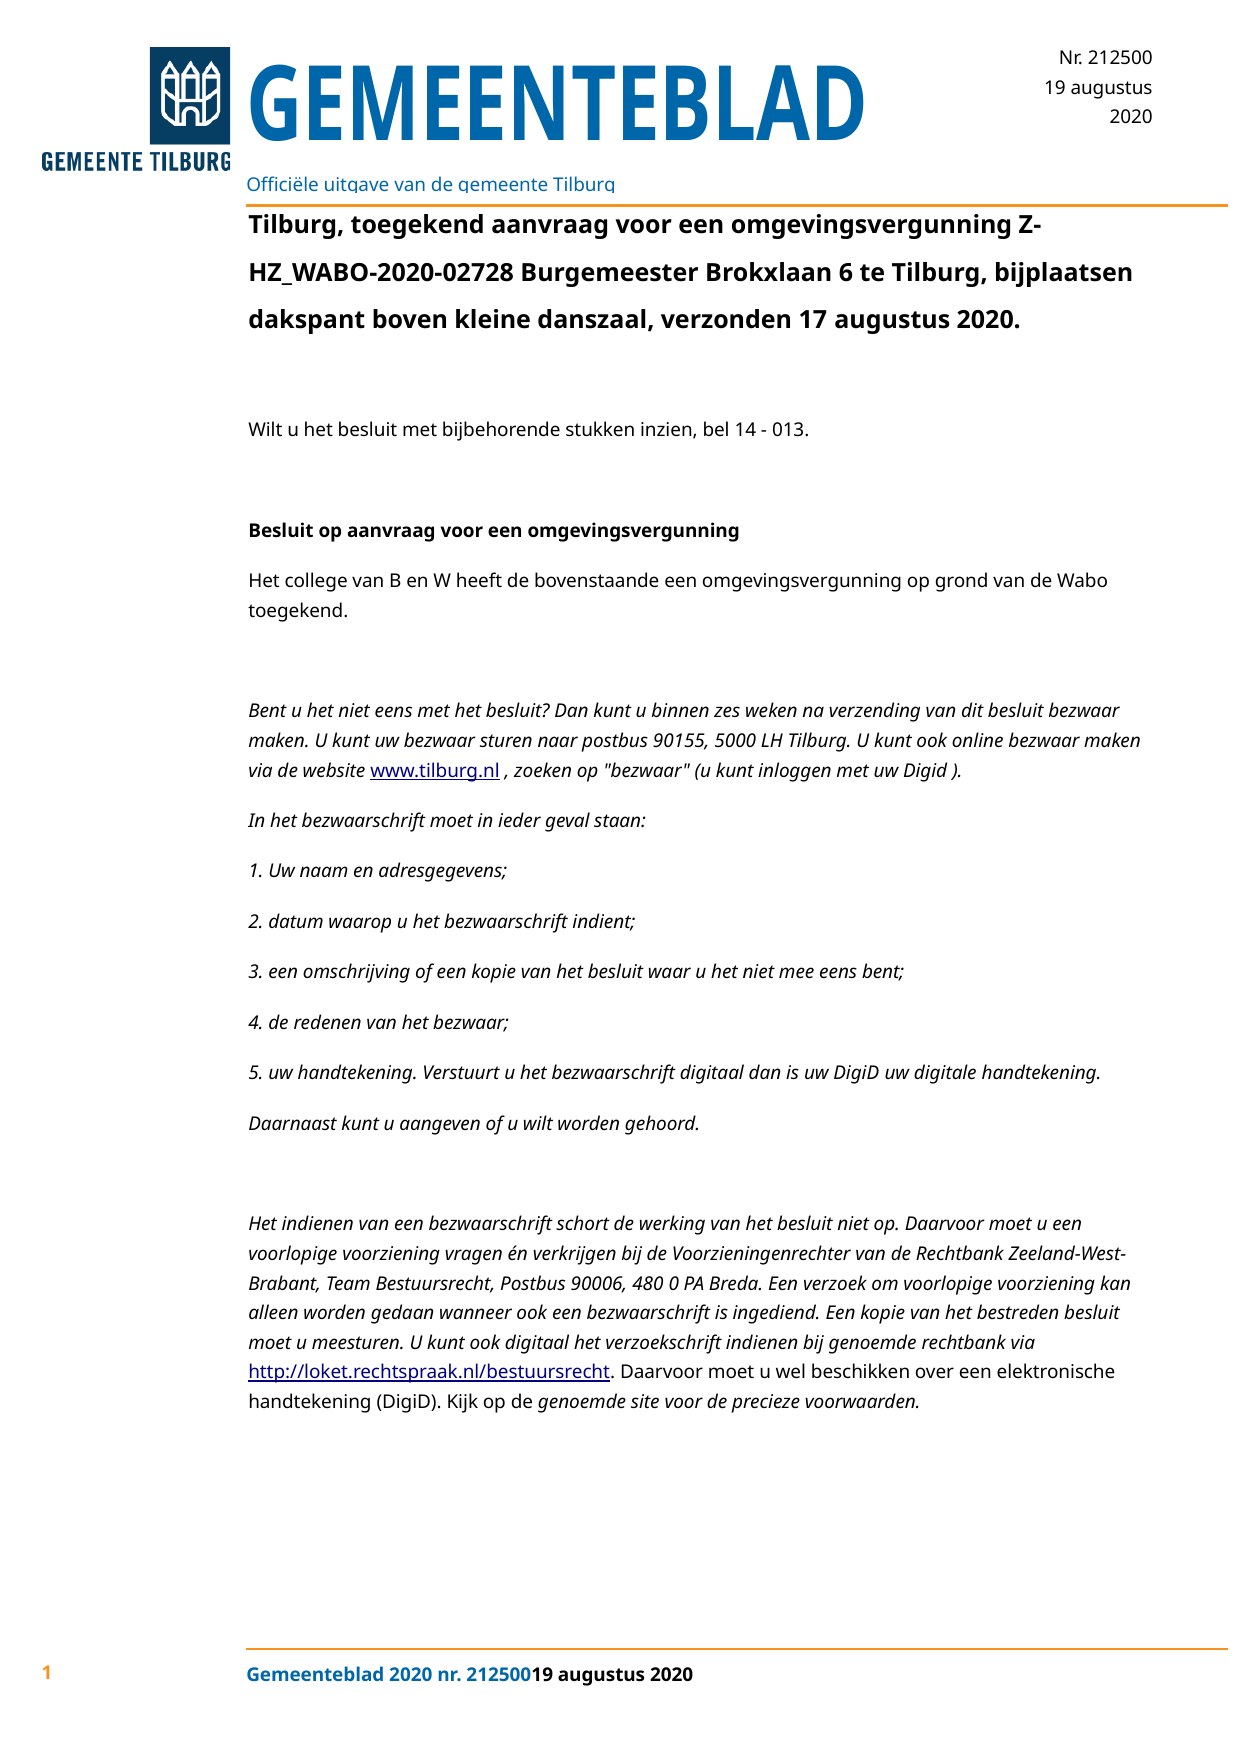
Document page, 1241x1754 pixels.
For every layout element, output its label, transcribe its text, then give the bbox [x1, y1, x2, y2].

text Besluit op aanvraag voor een omgevingsvergunning [248, 517, 1152, 542]
text Bent u het niet eens met het besluit? Dan kunt u binnen zes weken na verzending van dit besluit bezwaar maken. U kunt uw bezwaar sturen naar postbus 90155, 5000 LH Tilburg. U kunt ook online bezwaar maken via de website www.tilburg.nl , zoeken op "bezwaar" (u kunt inloggen met uw Digid ). [248, 698, 1152, 782]
text Wilt u het besluit met bijbehorende stukken inzien, bel 14 - 013. [248, 416, 1152, 442]
text 4. de redenen van het bezwaar; [248, 1009, 1152, 1034]
text Tilburg, toegekend aanvraag voor een omgevingsvergunning Z-HZ_WABO-2020-02728 Burgemeester Brokxlaan 6 te Tilburg, bijplaatsen dakspant boven kleine danszaal, verzonden 17 augustus 2020. [248, 207, 1152, 336]
text In het bezwaarschrift moet in ieder geval staan: [248, 807, 1152, 833]
text Daarnaast kunt u aangeven of u wilt worden gehoord. [248, 1110, 1152, 1135]
text 1. Uw naam en adresgegevens; [248, 858, 1152, 883]
text 2. datum waarop u het bezwaarschrift indient; [248, 908, 1152, 934]
picture [41, 47, 231, 172]
text Het college van B en W heeft de bovenstaande een omgevingsvergunning op grond van de Wabo toegekend. [248, 567, 1152, 622]
text Het indienen van een bezwaarschrift schort de werking van het besluit niet op. Daarvoor moet u een voorlopige voorziening vragen én verkrijgen bij de Voorzieningenrechter van de Rechtbank Zeeland-West-Brabant, Team Bestuursrecht, Postbus 90006, 480 0 PA Breda. Een verzoek om voorlopige voorziening kan alleen worden gedaan wanneer ook een bezwaarschrift is ingediend. Een kopie van het bestreden besluit moet u meesturen. U kunt ook digitaal het verzoekschrift indienen bij genoemde rechtbank via http://loket.rechtspraak.nl/bestuursrecht. Daarvoor moet u wel beschikken over een elektronische handtekening (DigiD). Kijk op de genoemde site voor de precieze voorwaarden. [248, 1211, 1152, 1414]
text 3. een omschrijving of een kopie van het besluit waar u het niet mee eens bent; [248, 958, 1152, 984]
text 5. uw handtekening. Verstuurt u het bezwaarschrift digitaal dan is uw DigiD uw digitale handtekening. [248, 1059, 1152, 1085]
